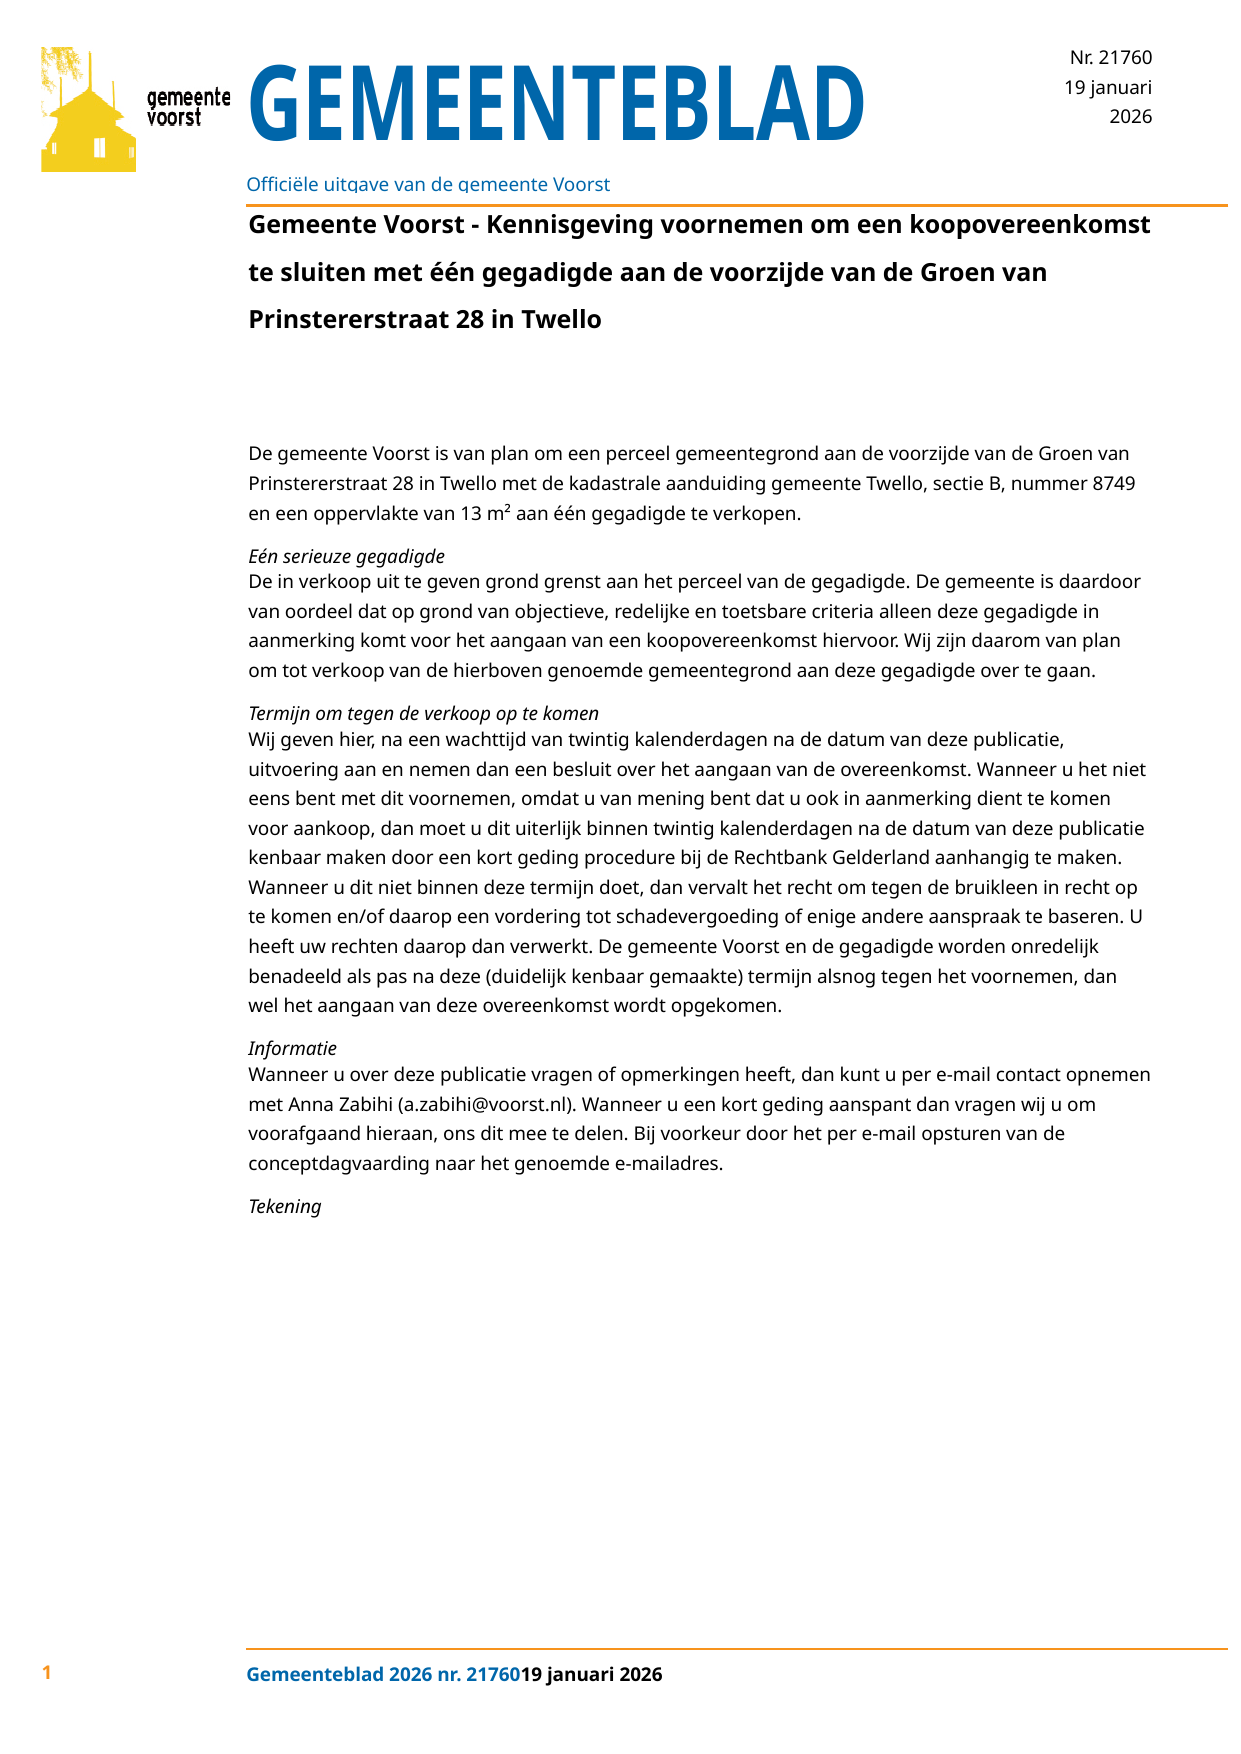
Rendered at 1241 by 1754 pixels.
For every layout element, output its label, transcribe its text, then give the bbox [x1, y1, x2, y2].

text De in verkoop uit te geven grond grenst aan het perceel van de gegadigde. De gemeente is daardoor van oordeel dat op grond van objectieve, redelijke en toetsbare criteria alleen deze gegadigde in aanmerking komt voor het aangaan van een koopovereenkomst hiervoor. Wij zijn daarom van plan om tot verkoop van de hierboven genoemde gemeentegrond aan deze gegadigde over te gaan. [248, 568, 1152, 683]
text Termijn om tegen de verkoop op te komen [248, 700, 1152, 726]
text De gemeente Voorst is van plan om een perceel gemeentegrond aan de voorzijde van de Groen van Prinstererstraat 28 in Twello met de kadastrale aanduiding gemeente Twello, sectie B, nummer 8749 en een oppervlakte van 13 m² aan één gegadigde te verkopen. [248, 441, 1152, 525]
text Eén serieuze gegadigde [248, 543, 1152, 568]
text Informatie [248, 1036, 1152, 1061]
text Gemeente Voorst - Kennisgeving voornemen om een koopovereenkomst te sluiten met één gegadigde aan de voorzijde van de Groen van Prinstererstraat 28 in Twello [248, 207, 1152, 336]
picture [41, 47, 231, 172]
text Tekening [248, 1193, 1152, 1219]
text Wanneer u over deze publicatie vragen of opmerkingen heeft, dan kunt u per e-mail contact opnemen met Anna Zabihi (a.zabihi@voorst.nl). Wanneer u een kort geding aanspant dan vragen wij u om voorafgaand hieraan, ons dit mee te delen. Bij voorkeur door het per e-mail opsturen van de conceptdagvaarding naar het genoemde e-mailadres. [248, 1061, 1152, 1176]
text Wij geven hier, na een wachttijd van twintig kalenderdagen na de datum van deze publicatie, uitvoering aan en nemen dan een besluit over het aangaan van de overeenkomst. Wanneer u het niet eens bent met dit voornemen, omdat u van mening bent dat u ook in aanmerking dient te komen voor aankoop, dan moet u dit uiterlijk binnen twintig kalenderdagen na de datum van deze publicatie kenbaar maken door een kort geding procedure bij de Rechtbank Gelderland aanhangig te maken. Wanneer u dit niet binnen deze termijn doet, dan vervalt het recht om tegen de bruikleen in recht op te komen en/of daarop een vordering tot schadevergoeding of enige andere aanspraak te baseren. U heeft uw rechten daarop dan verwerkt. De gemeente Voorst en de gegadigde worden onredelijk benadeeld als pas na deze (duidelijk kenbaar gemaakte) termijn alsnog tegen het voornemen, dan wel het aangaan van deze overeenkomst wordt opgekomen. [248, 726, 1152, 1018]
